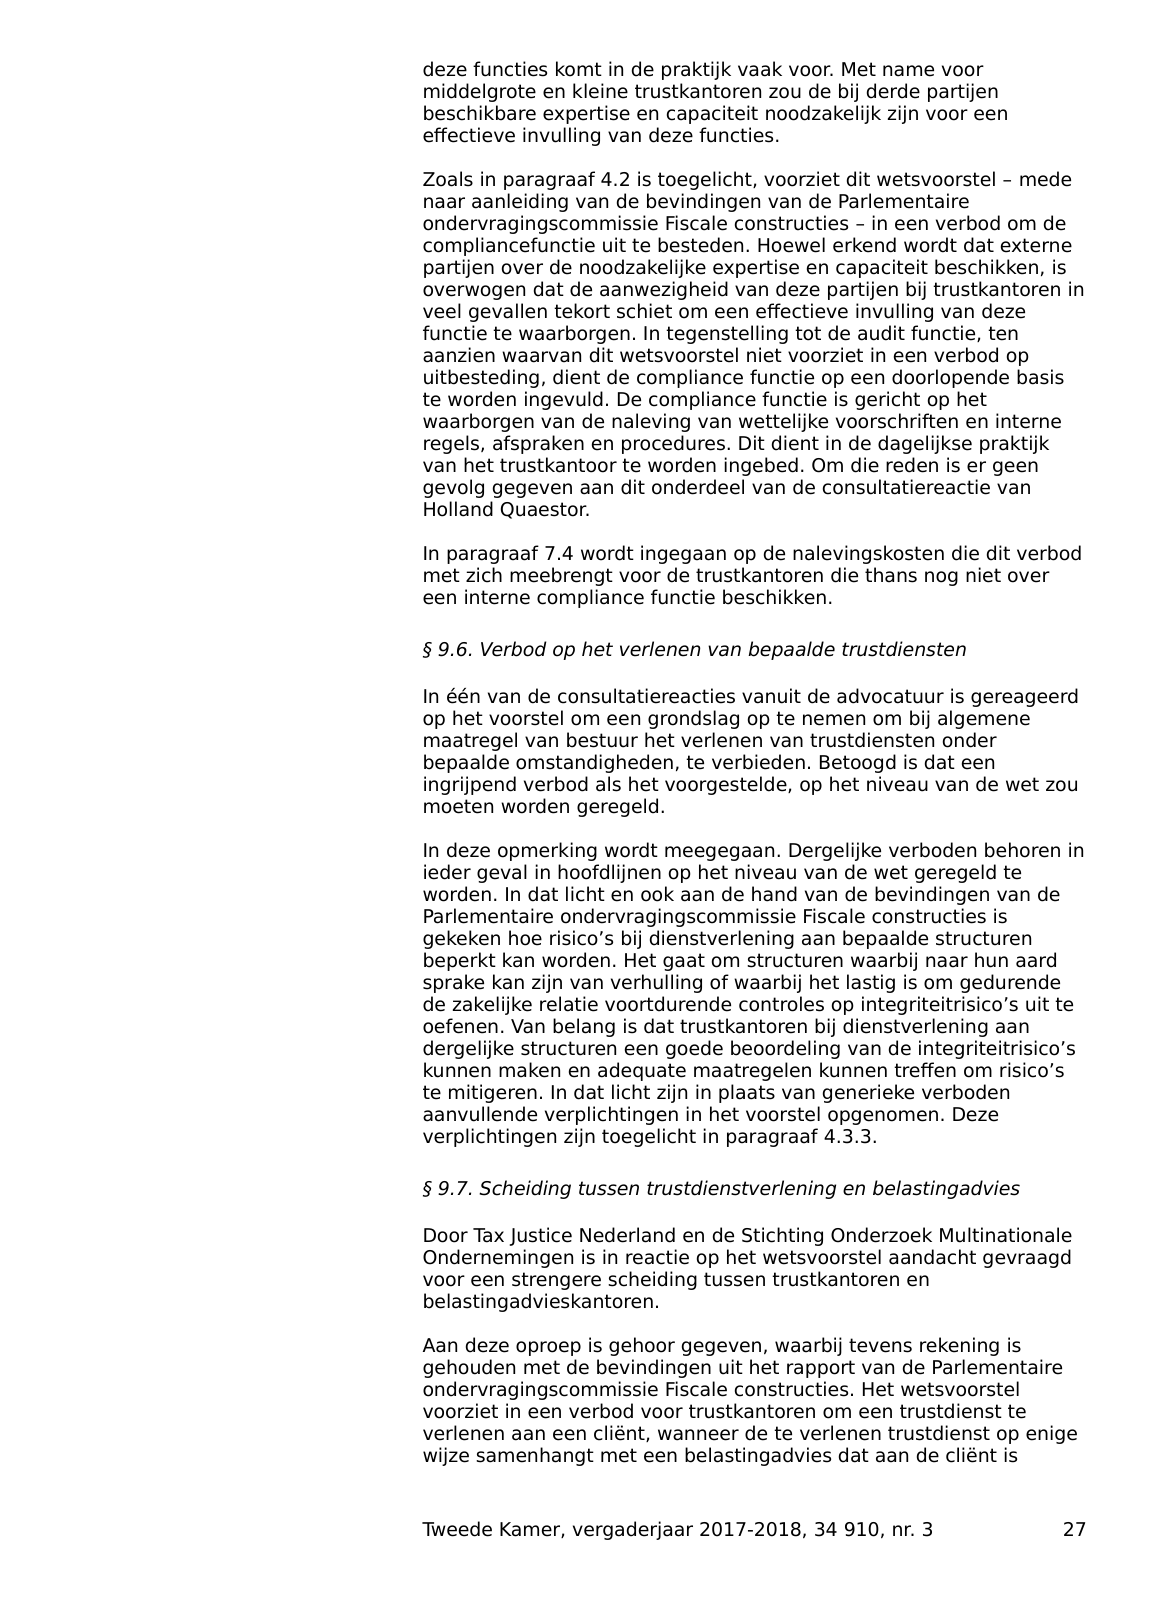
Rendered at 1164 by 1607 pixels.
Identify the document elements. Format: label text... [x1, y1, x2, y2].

text In paragraaf 7.4 wordt ingegaan op de nalevingskosten die dit verbod met zich meebrengt voor de trustkantoren die thans nog niet over een interne compliance functie beschikken. [422, 543, 1087, 609]
text In deze opmerking wordt meegegaan. Dergelijke verboden behoren in ieder geval in hoofdlijnen op het niveau van de wet geregeld te worden. In dat licht en ook aan de hand van de bevindingen van de Parlementaire ondervragingscommissie Fiscale constructies is gekeken hoe risico’s bij dienstverlening aan bepaalde structuren beperkt kan worden. Het gaat om structuren waarbij naar hun aard sprake kan zijn van verhulling of waarbij het lastig is om gedurende de zakelijke relatie voortdurende controles op integriteitrisico’s uit te oefenen. Van belang is dat trustkantoren bij dienstverlening aan dergelijke structuren een goede beoordeling van de integriteitrisico’s kunnen maken en adequate maatregelen kunnen treffen om risico’s te mitigeren. In dat licht zijn in plaats van generieke verboden aanvullende verplichtingen in het voorstel opgenomen. Deze verplichtingen zijn toegelicht in paragraaf 4.3.3. [422, 840, 1087, 1148]
text deze functies komt in de praktijk vaak voor. Met name voor middelgrote en kleine trustkantoren zou de bij derde partijen beschikbare expertise en capaciteit noodzakelijk zijn voor een effectieve invulling van deze functies. [422, 59, 1087, 147]
text Aan deze oproep is gehoor gegeven, waarbij tevens rekening is gehouden met de bevindingen uit het rapport van de Parlementaire ondervragingscommissie Fiscale constructies. Het wetsvoorstel voorziet in een verbod voor trustkantoren om een trustdienst te verlenen aan een cliënt, wanneer de te verlenen trustdienst op enige wijze samenhangt met een belastingadvies dat aan de cliënt is [422, 1335, 1087, 1467]
subtitle § 9.6. Verbod op het verlenen van bepaalde trustdiensten [422, 639, 1087, 661]
text Door Tax Justice Nederland en de Stichting Onderzoek Multinationale Ondernemingen is in reactie op het wetsvoorstel aandacht gevraagd voor een strengere scheiding tussen trustkantoren en belastingadvieskantoren. [422, 1225, 1087, 1313]
text Zoals in paragraaf 4.2 is toegelicht, voorziet dit wetsvoorstel – mede naar aanleiding van de bevindingen van de Parlementaire ondervragingscommissie Fiscale constructies – in een verbod om de compliancefunctie uit te besteden. Hoewel erkend wordt dat externe partijen over de noodzakelijke expertise en capaciteit beschikken, is overwogen dat de aanwezigheid van deze partijen bij trustkantoren in veel gevallen tekort schiet om een effectieve invulling van deze functie te waarborgen. In tegenstelling tot de audit functie, ten aanzien waarvan dit wetsvoorstel niet voorziet in een verbod op uitbesteding, dient de compliance functie op een doorlopende basis te worden ingevuld. De compliance functie is gericht op het waarborgen van de naleving van wettelijke voorschriften en interne regels, afspraken en procedures. Dit dient in de dagelijkse praktijk van het trustkantoor te worden ingebed. Om die reden is er geen gevolg gegeven aan dit onderdeel van de consultatiereactie van Holland Quaestor. [422, 169, 1087, 521]
subtitle § 9.7. Scheiding tussen trustdienstverlening en belastingadvies [422, 1178, 1087, 1200]
text In één van de consultatiereacties vanuit de advocatuur is gereageerd op het voorstel om een grondslag op te nemen om bij algemene maatregel van bestuur het verlenen van trustdiensten onder bepaalde omstandigheden, te verbieden. Betoogd is dat een ingrijpend verbod als het voorgestelde, op het niveau van de wet zou moeten worden geregeld. [422, 686, 1087, 818]
